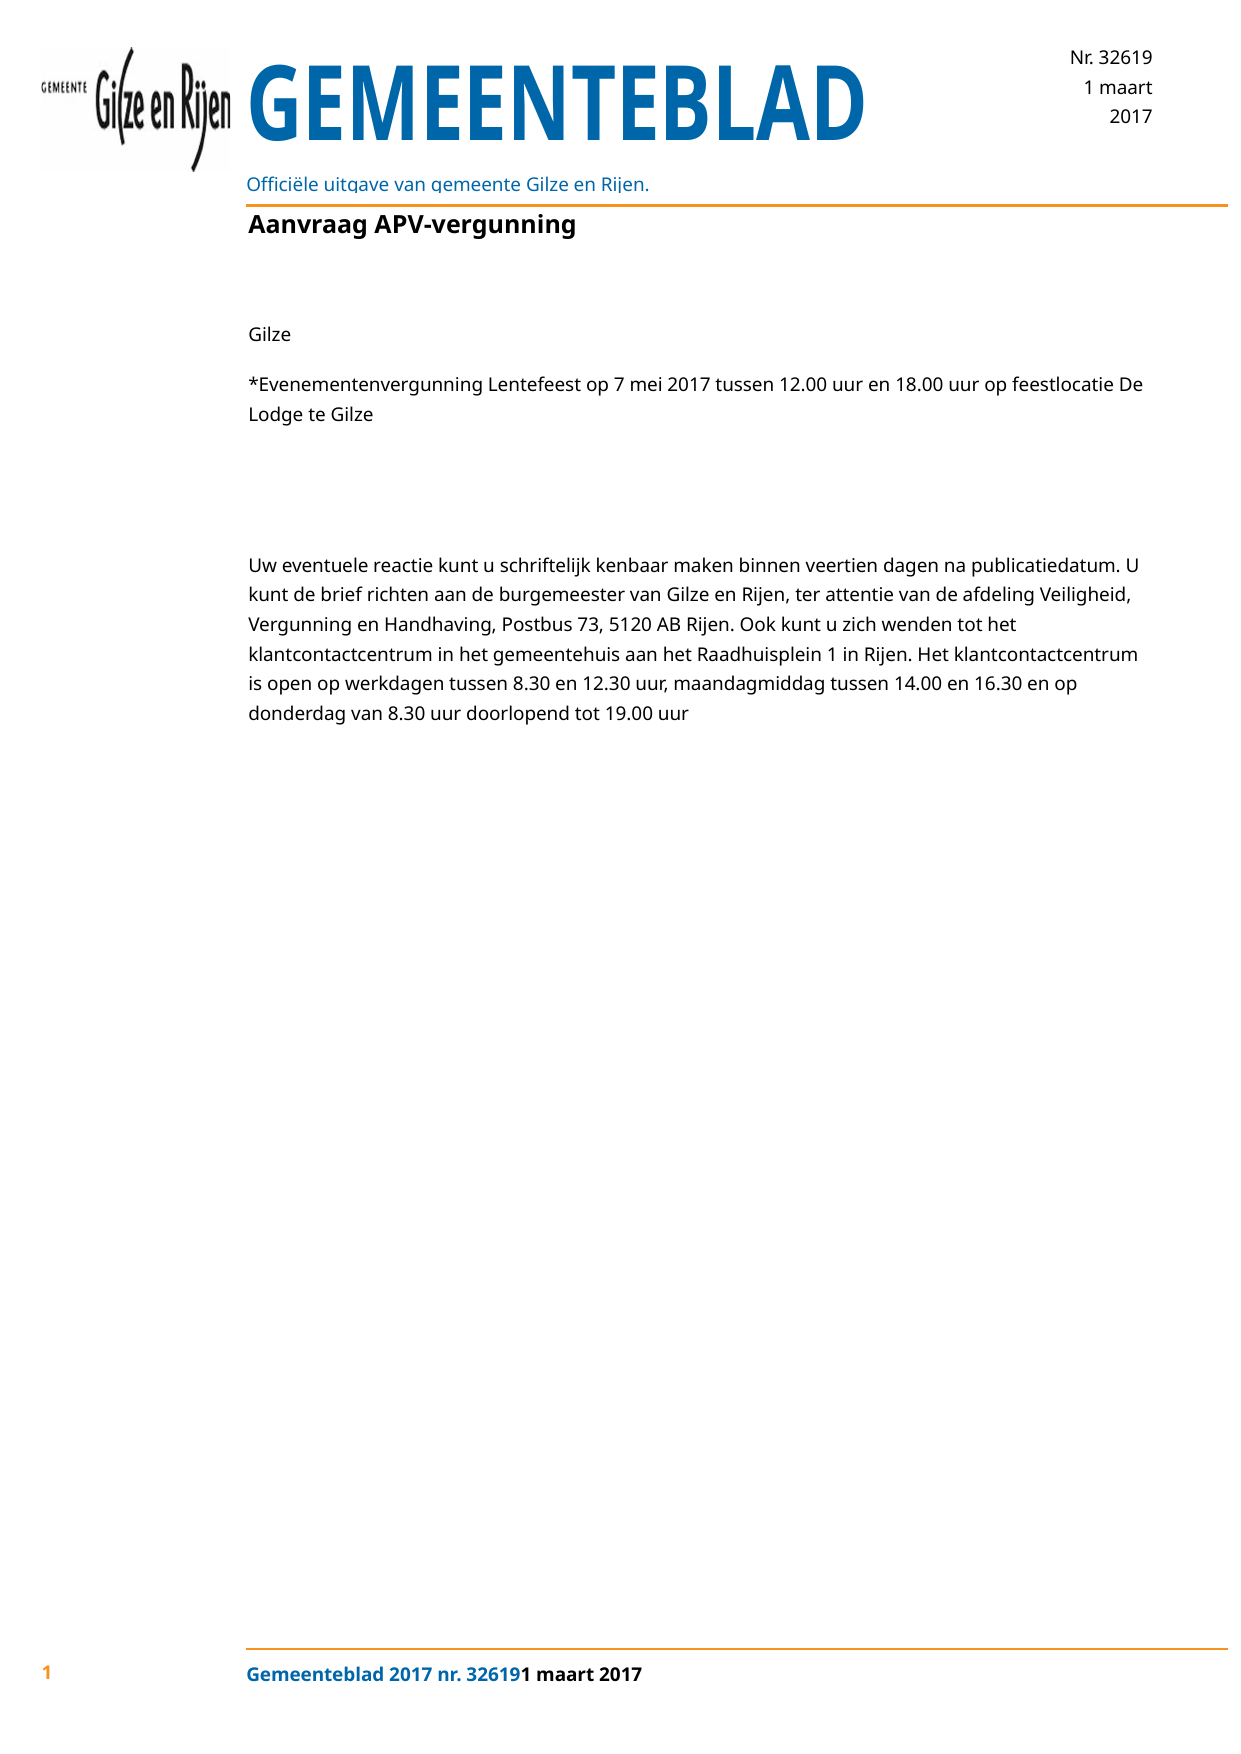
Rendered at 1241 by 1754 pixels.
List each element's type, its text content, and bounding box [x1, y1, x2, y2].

text Uw eventuele reactie kunt u schriftelijk kenbaar maken binnen veertien dagen na publicatiedatum. U kunt de brief richten aan de burgemeester van Gilze en Rijen, ter attentie van de afdeling Veiligheid, Vergunning en Handhaving, Postbus 73, 5120 AB Rijen. Ook kunt u zich wenden tot het klantcontactcentrum in het gemeentehuis aan het Raadhuisplein 1 in Rijen. Het klantcontactcentrum is open op werkdagen tussen 8.30 en 12.30 uur, maandagmiddag tussen 14.00 en 16.30 en op donderdag van 8.30 uur doorlopend tot 19.00 uur [248, 552, 1152, 726]
picture [41, 47, 231, 172]
text Gilze [248, 321, 1152, 346]
text Aanvraag APV-vergunning [248, 207, 1152, 241]
text *Evenementenvergunning Lentefeest op 7 mei 2017 tussen 12.00 uur en 18.00 uur op feestlocatie De Lodge te Gilze [248, 371, 1152, 426]
